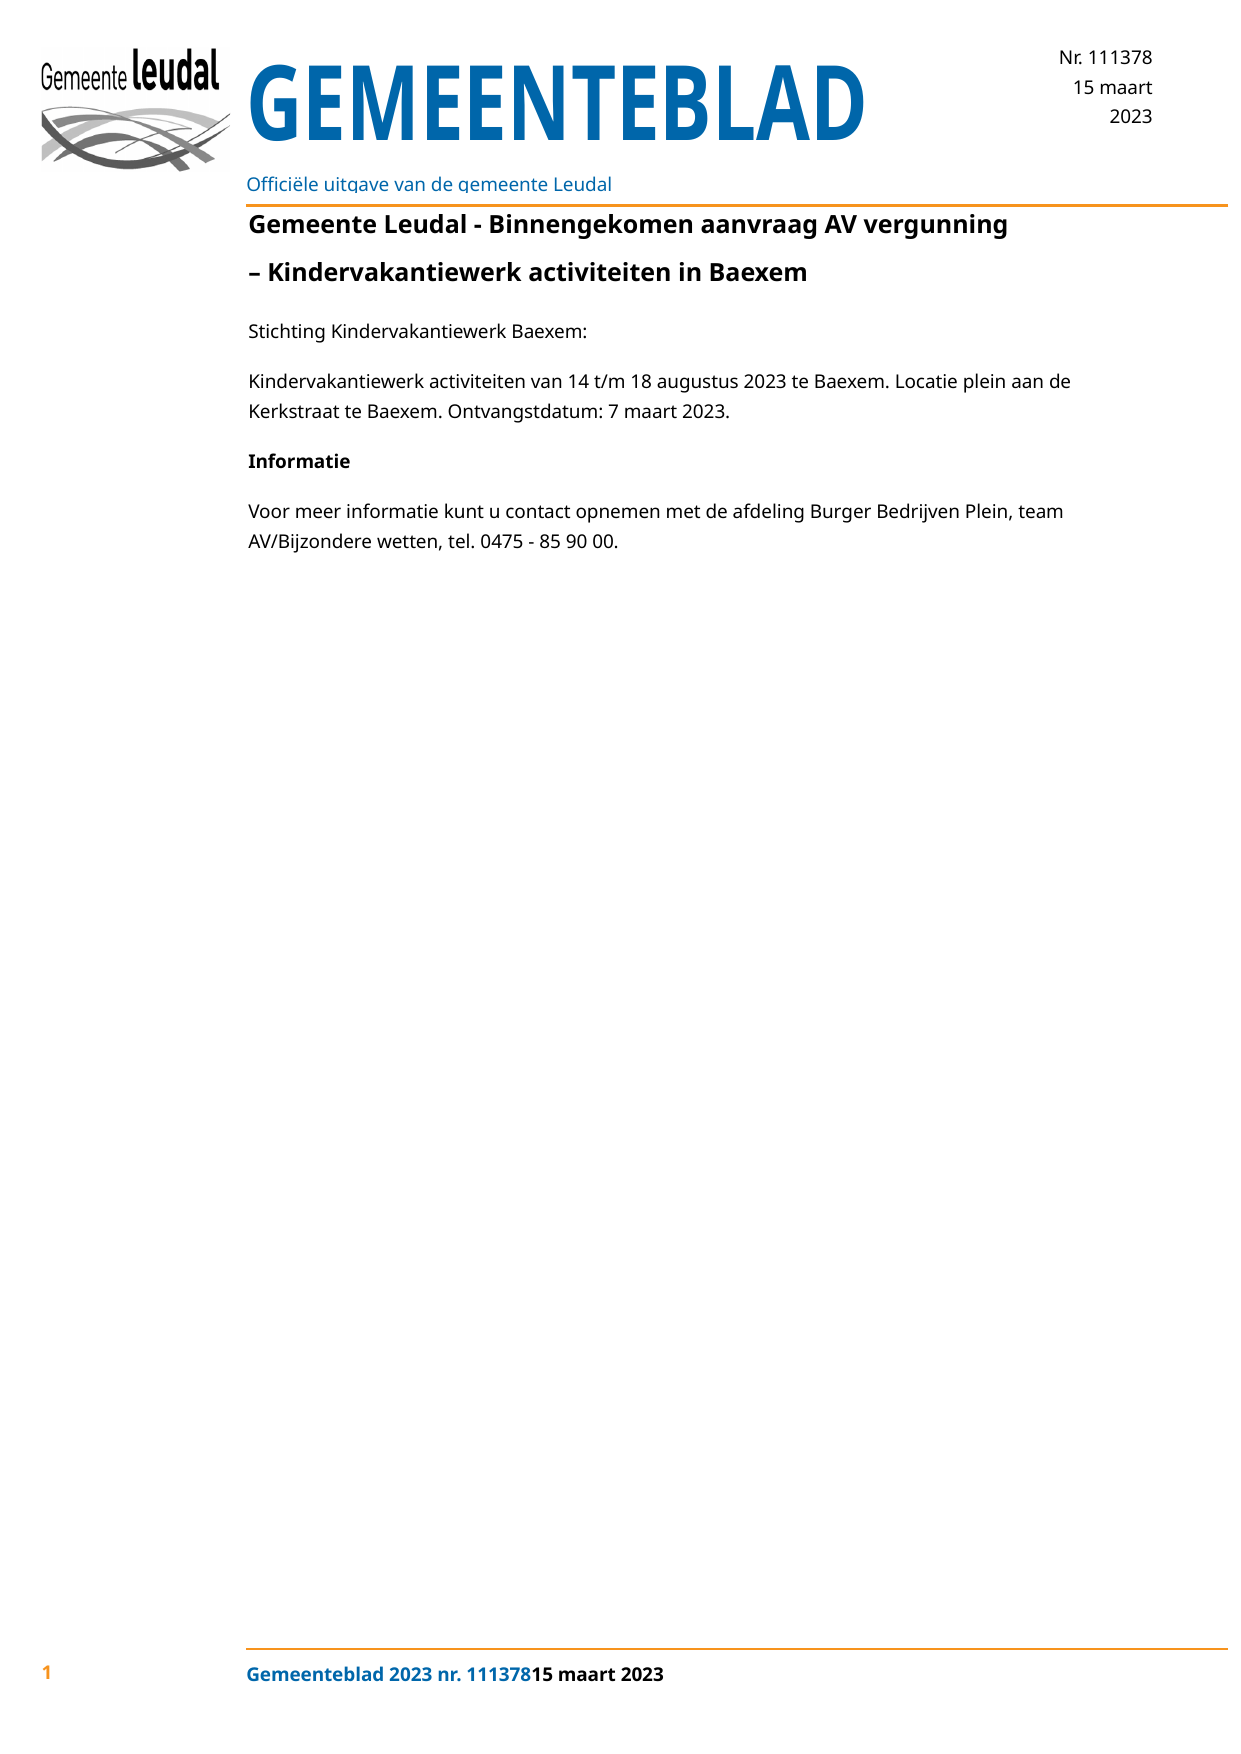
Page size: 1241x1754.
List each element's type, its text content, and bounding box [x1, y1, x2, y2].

text Kindervakantiewerk activiteiten van 14 t/m 18 augustus 2023 te Baexem. Locatie plein aan de Kerkstraat te Baexem. Ontvangstdatum: 7 maart 2023. [248, 368, 1152, 424]
text Gemeente Leudal - Binnengekomen aanvraag AV vergunning – Kindervakantiewerk activiteiten in Baexem [248, 207, 1152, 288]
text Stichting Kindervakantiewerk Baexem: [248, 318, 1152, 344]
picture [41, 47, 231, 172]
text Informatie [248, 448, 1152, 474]
text Voor meer informatie kunt u contact opnemen met de afdeling Burger Bedrijven Plein, team AV/Bijzondere wetten, tel. 0475 - 85 90 00. [248, 499, 1152, 554]
